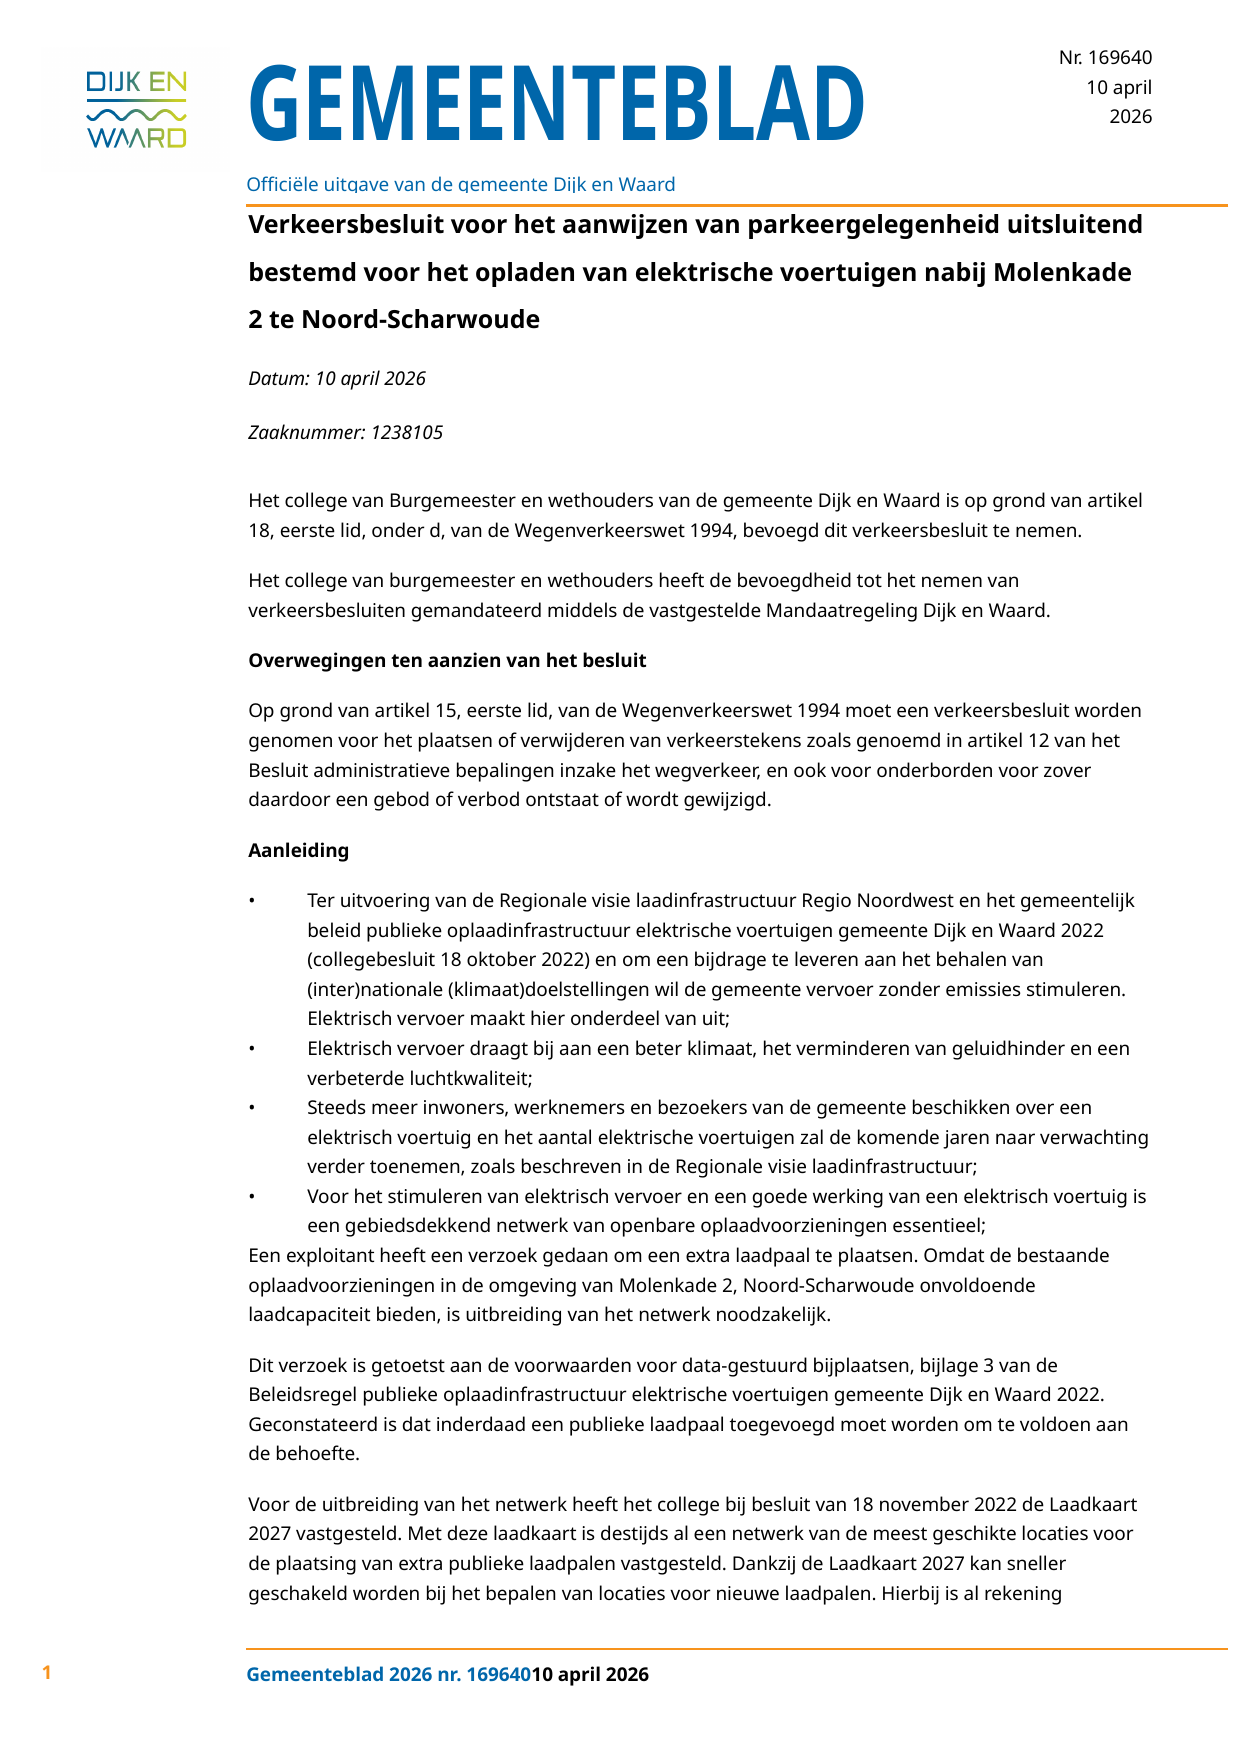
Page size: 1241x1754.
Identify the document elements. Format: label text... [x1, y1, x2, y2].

text Het college van Burgemeester en wethouders van de gemeente Dijk en Waard is op grond van artikel 18, eerste lid, onder d, van de Wegenverkeerswet 1994, bevoegd dit verkeersbesluit te nemen. [248, 487, 1152, 543]
text Overwegingen ten aanzien van het besluit [248, 647, 1152, 673]
list Steeds meer inwoners, werknemers en bezoekers van de gemeente beschikken over een elektrisch voertuig en het aantal elektrische voertuigen zal de komende jaren naar verwachting verder toenemen, zoals beschreven in de Regionale visie laadinfrastructuur; [248, 1094, 1152, 1179]
text Op grond van artikel 15, eerste lid, van de Wegenverkeerswet 1994 moet een verkeersbesluit worden genomen voor het plaatsen of verwijderen van verkeerstekens zoals genoemd in artikel 12 van het Besluit administratieve bepalingen inzake het wegverkeer, en ook voor onderborden voor zover daardoor een gebod of verbod ontstaat of wordt gewijzigd. [248, 698, 1152, 812]
list Voor het stimuleren van elektrisch vervoer en een goede werking van een elektrisch voertuig is een gebiedsdekkend netwerk van openbare oplaadvoorzieningen essentieel; [248, 1183, 1152, 1238]
picture [41, 47, 231, 172]
list Ter uitvoering van de Regionale visie laadinfrastructuur Regio Noordwest en het gemeentelijk beleid publieke oplaadinfrastructuur elektrische voertuigen gemeente Dijk en Waard 2022 (collegebesluit 18 oktober 2022) en om een bijdrage te leveren aan het behalen van (inter)nationale (klimaat)doelstellingen wil de gemeente vervoer zonder emissies stimuleren. Elektrisch vervoer maakt hier onderdeel van uit; [248, 887, 1152, 1031]
text Dit verzoek is getoetst aan de voorwaarden voor data-gestuurd bijplaatsen, bijlage 3 van de Beleidsregel publieke oplaadinfrastructuur elektrische voertuigen gemeente Dijk en Waard 2022. Geconstateerd is dat inderdaad een publieke laadpaal toegevoegd moet worden om te voldoen aan de behoefte. [248, 1352, 1152, 1466]
text Zaaknummer: 1238105 [248, 419, 1152, 445]
text Voor de uitbreiding van het netwerk heeft het college bij besluit van 18 november 2022 de Laadkaart 2027 vastgesteld. Met deze laadkaart is destijds al een netwerk van de meest geschikte locaties voor de plaatsing van extra publieke laadpalen vastgesteld. Dankzij de Laadkaart 2027 kan sneller geschakeld worden bij het bepalen van locaties voor nieuwe laadpalen. Hierbij is al rekening [248, 1491, 1152, 1606]
text Aanleiding [248, 837, 1152, 863]
text Een exploitant heeft een verzoek gedaan om een extra laadpaal te plaatsen. Omdat de bestaande oplaadvoorzieningen in de omgeving van Molenkade 2, Noord-Scharwoude onvoldoende laadcapaciteit bieden, is uitbreiding van het netwerk noodzakelijk. [248, 1242, 1152, 1327]
text Het college van burgemeester en wethouders heeft de bevoegdheid tot het nemen van verkeersbesluiten gemandateerd middels de vastgestelde Mandaatregeling Dijk en Waard. [248, 567, 1152, 623]
list Elektrisch vervoer draagt bij aan een beter klimaat, het verminderen van geluidhinder en een verbeterde luchtkwaliteit; [248, 1035, 1152, 1091]
text Verkeersbesluit voor het aanwijzen van parkeergelegenheid uitsluitend bestemd voor het opladen van elektrische voertuigen nabij Molenkade 2 te Noord-Scharwoude [248, 207, 1152, 336]
text Datum: 10 april 2026 [248, 366, 1152, 391]
